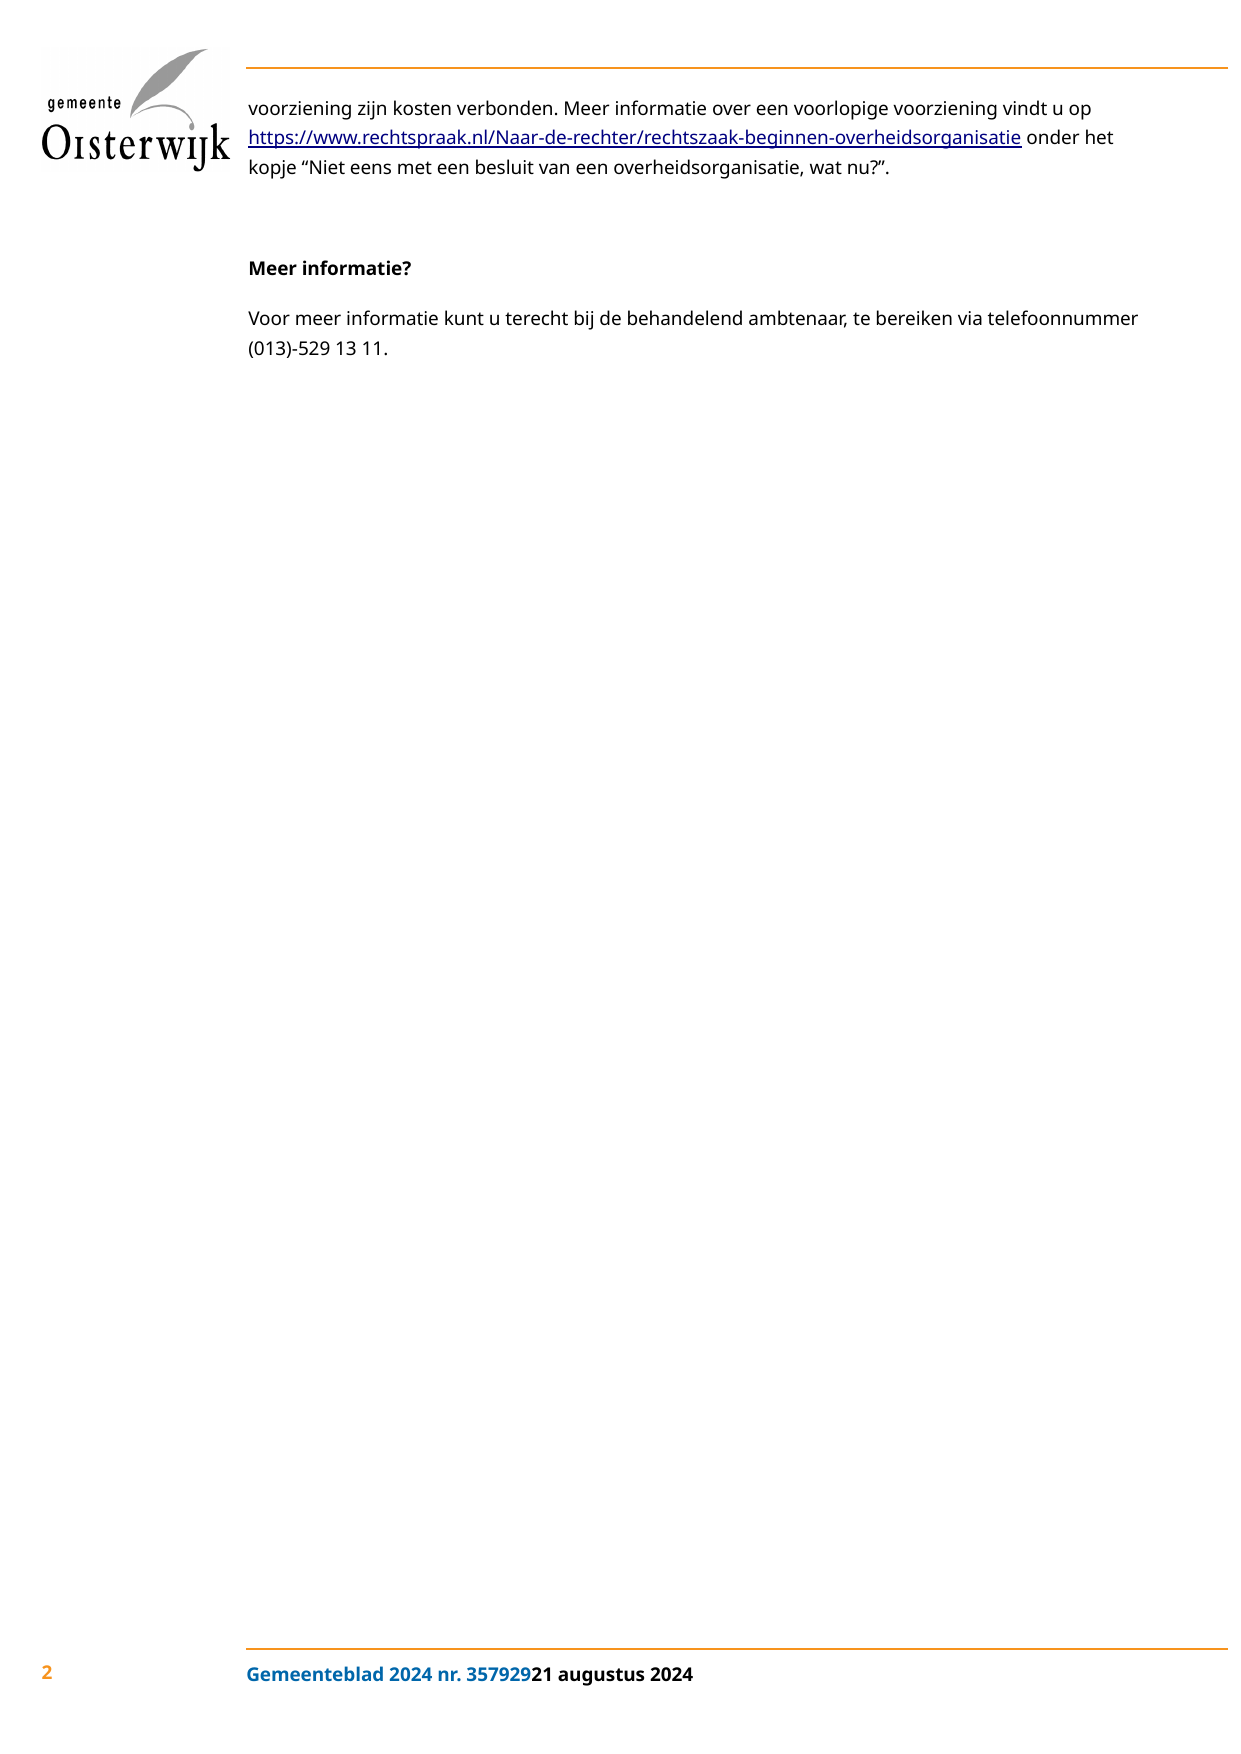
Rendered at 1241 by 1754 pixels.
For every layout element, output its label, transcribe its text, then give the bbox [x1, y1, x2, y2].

text voorziening zijn kosten verbonden. Meer informatie over een voorlopige voorziening vindt u op https://www.rechtspraak.nl/Naar-de-rechter/rechtszaak-beginnen-overheidsorganisatie onder het kopje “Niet eens met een besluit van een overheidsorganisatie, wat nu?”. [248, 95, 1152, 180]
text Voor meer informatie kunt u terecht bij de behandelend ambtenaar, te bereiken via telefoonnummer (013)-529 13 11. [248, 305, 1152, 361]
picture [41, 47, 231, 172]
text Meer informatie? [248, 255, 1152, 281]
